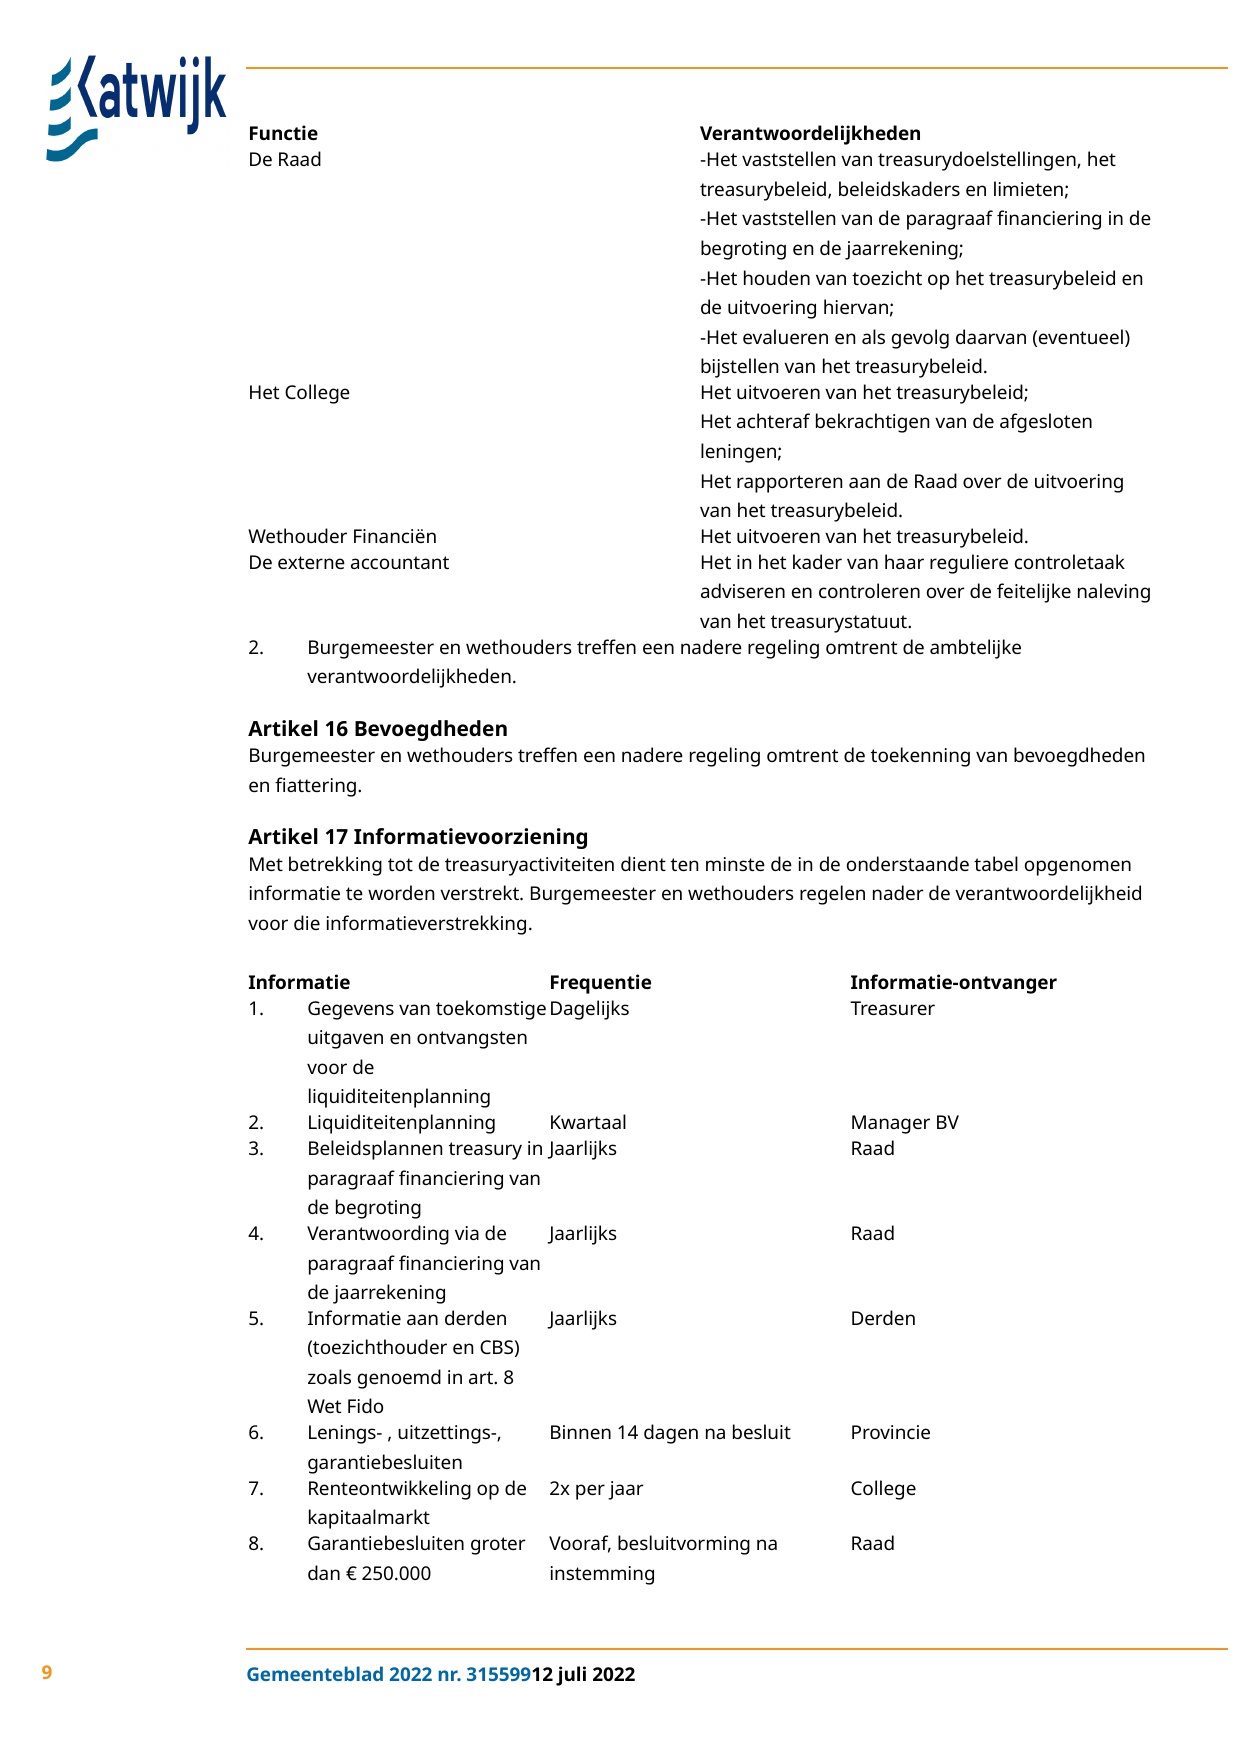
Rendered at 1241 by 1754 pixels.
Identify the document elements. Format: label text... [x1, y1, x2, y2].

table_cell Treasurer [850, 995, 1152, 1109]
text Burgemeester en wethouders treffen een nadere regeling omtrent de toekenning van bevoegdheden en fiattering. [248, 742, 1152, 798]
table_cell Manager BV [850, 1110, 1152, 1135]
table_cell 2x per jaar [549, 1475, 850, 1530]
table_header Informatie-ontvanger [850, 969, 1152, 995]
table_cell Het in het kader van haar reguliere controletaak adviseren en controleren over de feitelijke naleving van het treasurystatuut. [700, 549, 1152, 634]
text Artikel 17 Informatievoorziening [248, 822, 1152, 851]
picture [41, 47, 231, 172]
table_cell Kwartaal [549, 1110, 850, 1135]
table_cell -Het vaststellen van treasurydoelstellingen, het treasurybeleid, beleidskaders en limieten; -Het vaststellen van de paragraaf financiering in de begroting en de jaarrekening; -Het houden van toezicht op het treasurybeleid en de uitvoering hiervan; -Het evalueren en als gevolg daarvan (eventueel) bijstellen van het treasurybeleid. [700, 146, 1152, 379]
table_cell Jaarlijks [549, 1305, 850, 1419]
text Artikel 16 Bevoegdheden [248, 714, 1152, 742]
table_cell Gegevens van toekomstige uitgaven en ontvangsten voor de liquiditeitenplanning [248, 995, 549, 1109]
table_cell Provincie [850, 1420, 1152, 1475]
table_cell Renteontwikkeling op de kapitaalmarkt [248, 1475, 549, 1530]
table_cell Liquiditeitenplanning [248, 1110, 549, 1135]
table_cell Het uitvoeren van het treasurybeleid; Het achteraf bekrachtigen van de afgesloten leningen; Het rapporteren aan de Raad over de uitvoering van het treasurybeleid. [700, 379, 1152, 523]
table_cell Raad [850, 1135, 1152, 1220]
table_cell Het College [248, 379, 700, 523]
list Burgemeester en wethouders treffen een nadere regeling omtrent de ambtelijke verantwoordelijkheden. [248, 634, 1152, 689]
table_cell Raad [850, 1530, 1152, 1585]
table_header Verantwoordelijkheden [700, 121, 1152, 146]
table_cell Jaarlijks [549, 1220, 850, 1305]
table_header Frequentie [549, 969, 850, 995]
table_cell Verantwoording via de paragraaf financiering van de jaarrekening [248, 1220, 549, 1305]
table_cell Het uitvoeren van het treasurybeleid. [700, 523, 1152, 549]
table_cell College [850, 1475, 1152, 1530]
table_cell Dagelijks [549, 995, 850, 1109]
table_cell Beleidsplannen treasury in paragraaf financiering van de begroting [248, 1135, 549, 1220]
table_cell Wethouder Financiën [248, 523, 700, 549]
table_cell Lenings- , uitzettings-, garantiebesluiten [248, 1420, 549, 1475]
table_cell Jaarlijks [549, 1135, 850, 1220]
table_cell Garantiebesluiten groter dan € 250.000 [248, 1530, 549, 1585]
table_cell Derden [850, 1305, 1152, 1419]
table_cell De Raad [248, 146, 700, 379]
table_header Informatie [248, 969, 549, 995]
table_cell De externe accountant [248, 549, 700, 634]
table_cell Raad [850, 1220, 1152, 1305]
table_cell Binnen 14 dagen na besluit [549, 1420, 850, 1475]
text Met betrekking tot de treasuryactiviteiten dient ten minste de in de onderstaande tabel opgenomen informatie te worden verstrekt. Burgemeester en wethouders regelen nader de verantwoordelijkheid voor die informatieverstrekking. [248, 851, 1152, 936]
table_cell Informatie aan derden (toezichthouder en CBS) zoals genoemd in art. 8 Wet Fido [248, 1305, 549, 1419]
table_header Functie [248, 121, 700, 146]
table_cell Vooraf, besluitvorming na instemming [549, 1530, 850, 1585]
